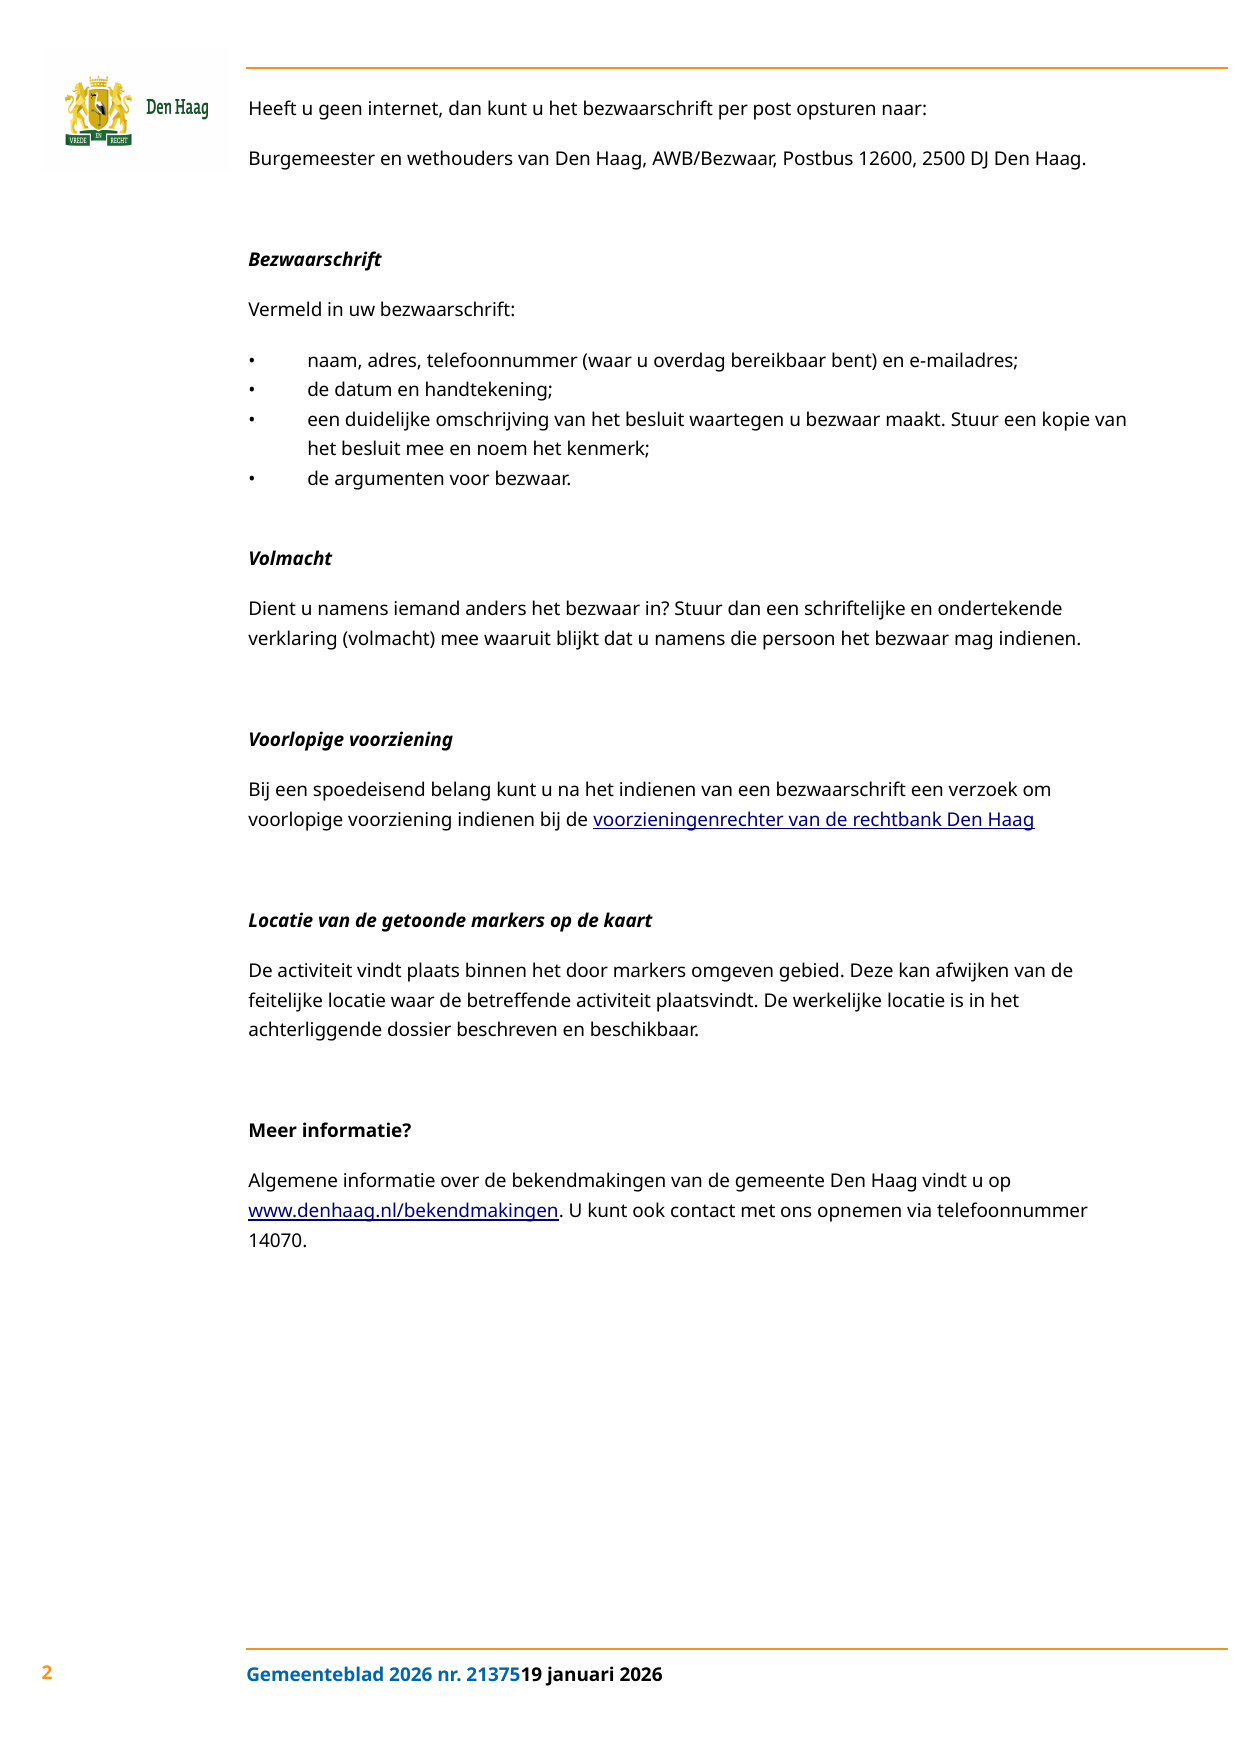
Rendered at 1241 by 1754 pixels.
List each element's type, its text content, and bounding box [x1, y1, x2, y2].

text Bezwaarschrift [248, 246, 1152, 272]
text De activiteit vindt plaats binnen het door markers omgeven gebied. Deze kan afwijken van de feitelijke locatie waar de betreffende activiteit plaatsvindt. De werkelijke locatie is in het achterliggende dossier beschreven en beschikbaar. [248, 957, 1152, 1042]
text Vermeld in uw bezwaarschrift: [248, 296, 1152, 322]
text Meer informatie? [248, 1117, 1152, 1143]
text Burgemeester en wethouders van Den Haag, AWB/Bezwaar, Postbus 12600, 2500 DJ Den Haag. [248, 145, 1152, 171]
text Voorlopige voorziening [248, 726, 1152, 752]
text Algemene informatie over de bekendmakingen van de gemeente Den Haag vindt u op www.denhaag.nl/bekendmakingen. U kunt ook contact met ons opnemen via telefoonnummer 14070. [248, 1168, 1152, 1253]
picture [41, 47, 231, 172]
text Volmacht [248, 545, 1152, 571]
list de datum en handtekening; [248, 376, 1152, 402]
text Bij een spoedeisend belang kunt u na het indienen van een bezwaarschrift een verzoek om voorlopige voorziening indienen bij de voorzieningenrechter van de rechtbank Den Haag [248, 776, 1152, 832]
list naam, adres, telefoonnummer (waar u overdag bereikbaar bent) en e-mailadres; [248, 347, 1152, 373]
text Locatie van de getoonde markers op de kaart [248, 907, 1152, 933]
text Heeft u geen internet, dan kunt u het bezwaarschrift per post opsturen naar: [248, 95, 1152, 121]
text Dient u namens iemand anders het bezwaar in? Stuur dan een schriftelijke en ondertekende verklaring (volmacht) mee waaruit blijkt dat u namens die persoon het bezwaar mag indienen. [248, 596, 1152, 651]
list de argumenten voor bezwaar. [248, 465, 1152, 491]
list een duidelijke omschrijving van het besluit waartegen u bezwaar maakt. Stuur een kopie van het besluit mee en noem het kenmerk; [248, 406, 1152, 461]
